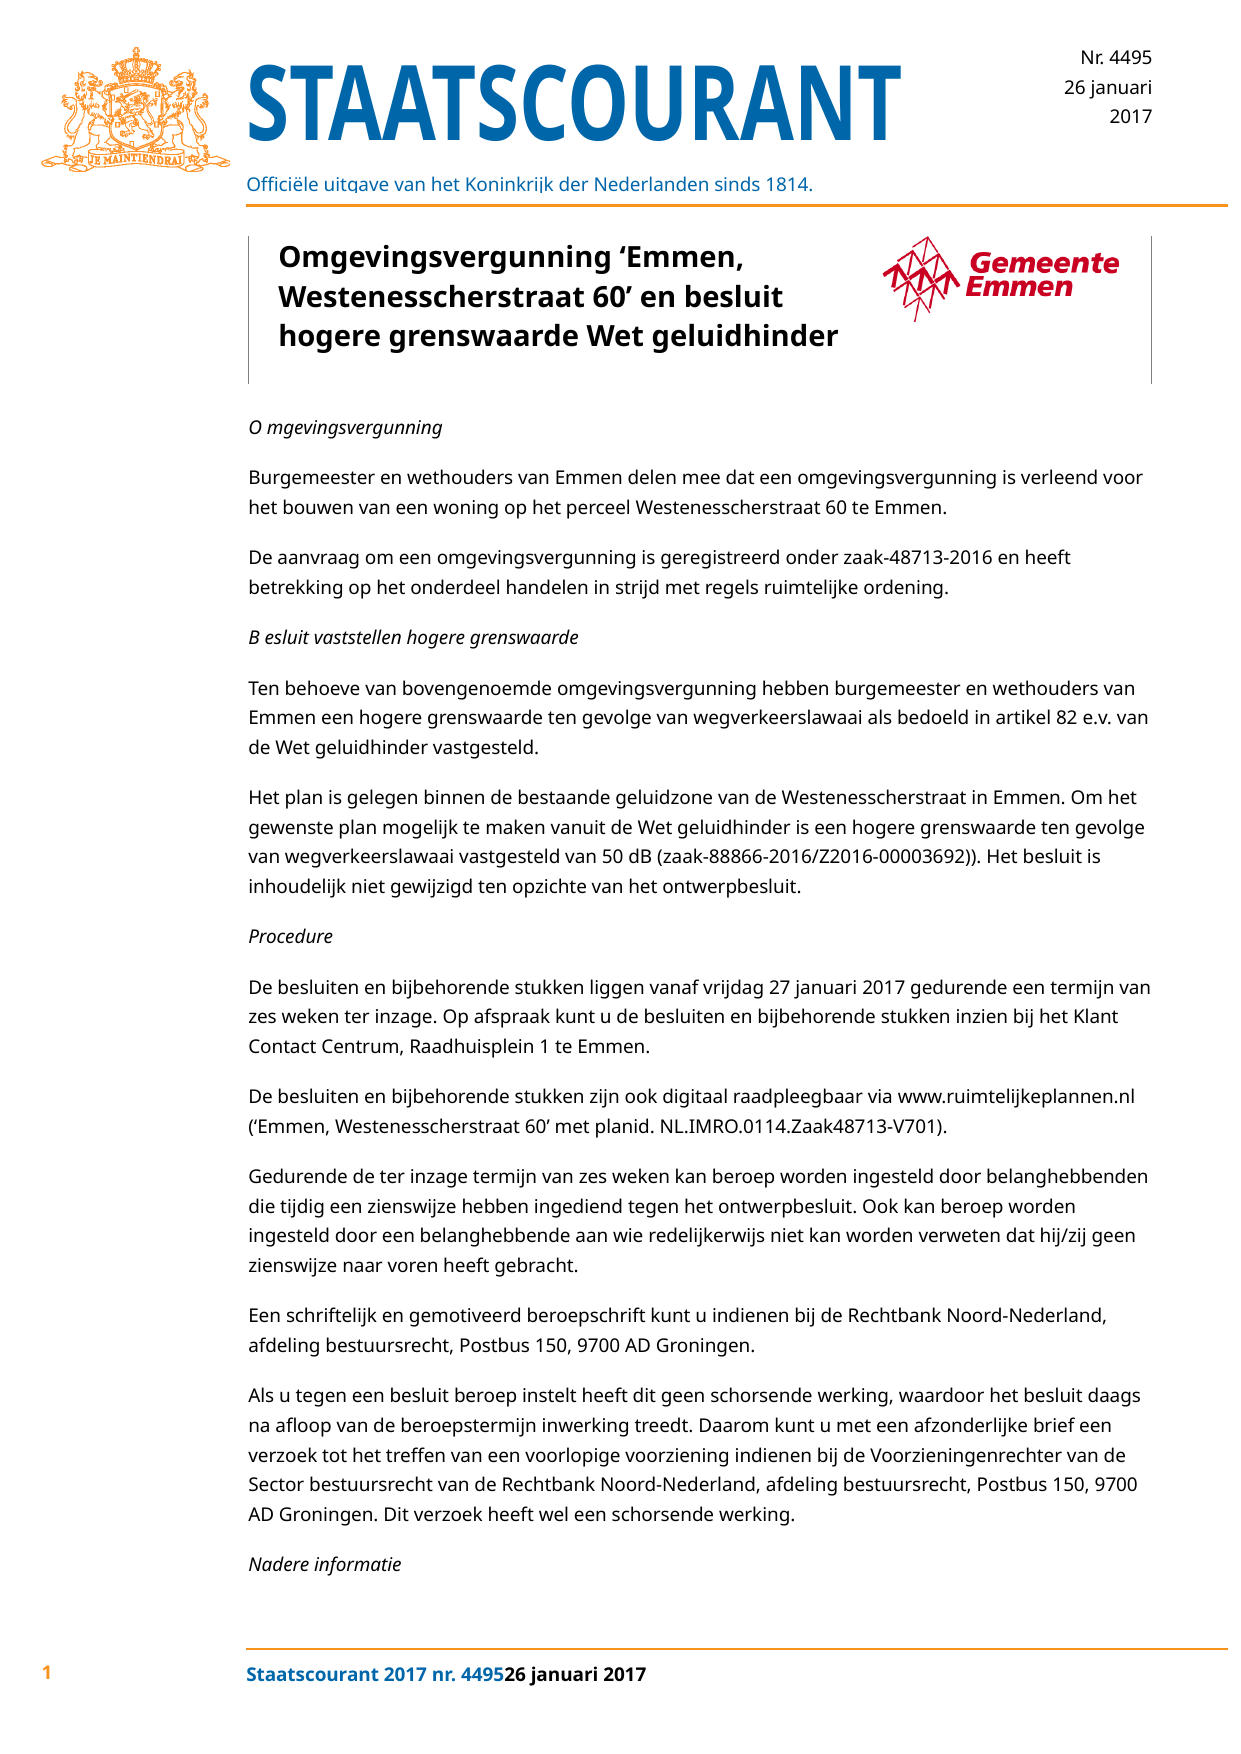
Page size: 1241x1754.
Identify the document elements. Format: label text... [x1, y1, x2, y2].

table_header [850, 236, 1151, 384]
text Het plan is gelegen binnen de bestaande geluidzone van de Westenesscherstraat in Emmen. Om het gewenste plan mogelijk te maken vanuit de Wet geluidhinder is een hogere grenswaarde ten gevolge van wegverkeerslawaai vastgesteld van 50 dB (zaak-88866-2016/Z2016-00003692)). Het besluit is inhoudelijk niet gewijzigd ten opzichte van het ontwerpbesluit. [248, 784, 1152, 899]
text De besluiten en bijbehorende stukken liggen vanaf vrijdag 27 januari 2017 gedurende een termijn van zes weken ter inzage. Op afspraak kunt u de besluiten en bijbehorende stukken inzien bij het Klant Contact Centrum, Raadhuisplein 1 te Emmen. [248, 974, 1152, 1059]
text Procedure [248, 923, 1152, 949]
text Een schriftelijk en gemotiveerd beroepschrift kunt u indienen bij de Rechtbank Noord-Nederland, afdeling bestuursrecht, Postbus 150, 9700 AD Groningen. [248, 1303, 1152, 1358]
picture [882, 236, 1119, 322]
text De aanvraag om een omgevingsvergunning is geregistreerd onder zaak-48713-2016 en heeft betrekking op het onderdeel handelen in strijd met regels ruimtelijke ordening. [248, 544, 1152, 600]
text Ten behoeve van bovengenoemde omgevingsvergunning hebben burgemeester en wethouders van Emmen een hogere grenswaarde ten gevolge van wegverkeerslawaai als bedoeld in artikel 82 e.v. van de Wet geluidhinder vastgesteld. [248, 675, 1152, 760]
text Burgemeester en wethouders van Emmen delen mee dat een omgevingsvergunning is verleend voor het bouwen van een woning op het perceel Westenesscherstraat 60 te Emmen. [248, 464, 1152, 520]
text De besluiten en bijbehorende stukken zijn ook digitaal raadpleegbaar via www.ruimtelijkeplannen.nl (‘Emmen, Westenesscherstraat 60’ met planid. NL.IMRO.0114.Zaak48713-V701). [248, 1083, 1152, 1139]
picture [41, 47, 231, 172]
text B esluit vaststellen hogere grenswaarde [248, 624, 1152, 650]
text Gedurende de ter inzage termijn van zes weken kan beroep worden ingesteld door belanghebbenden die tijdig een zienswijze hebben ingediend tegen het ontwerpbesluit. Ook kan beroep worden ingesteld door een belanghebbende aan wie redelijkerwijs niet kan worden verweten dat hij/zij geen zienswijze naar voren heeft gebracht. [248, 1163, 1152, 1278]
text Nadere informatie [248, 1551, 1152, 1577]
text O mgevingsvergunning [248, 414, 1152, 440]
table_header Omgevingsvergunning ‘Emmen, Westenesscherstraat 60’ en besluit hogere grenswaarde Wet geluidhinder [249, 236, 850, 384]
text Als u tegen een besluit beroep instelt heeft dit geen schorsende werking, waardoor het besluit daags na afloop van de beroepstermijn inwerking treedt. Daarom kunt u met een afzonderlijke brief een verzoek tot het treffen van een voorlopige voorziening indienen bij de Voorzieningenrechter van de Sector bestuursrecht van de Rechtbank Noord-Nederland, afdeling bestuursrecht, Postbus 150, 9700 AD Groningen. Dit verzoek heeft wel een schorsende werking. [248, 1383, 1152, 1527]
